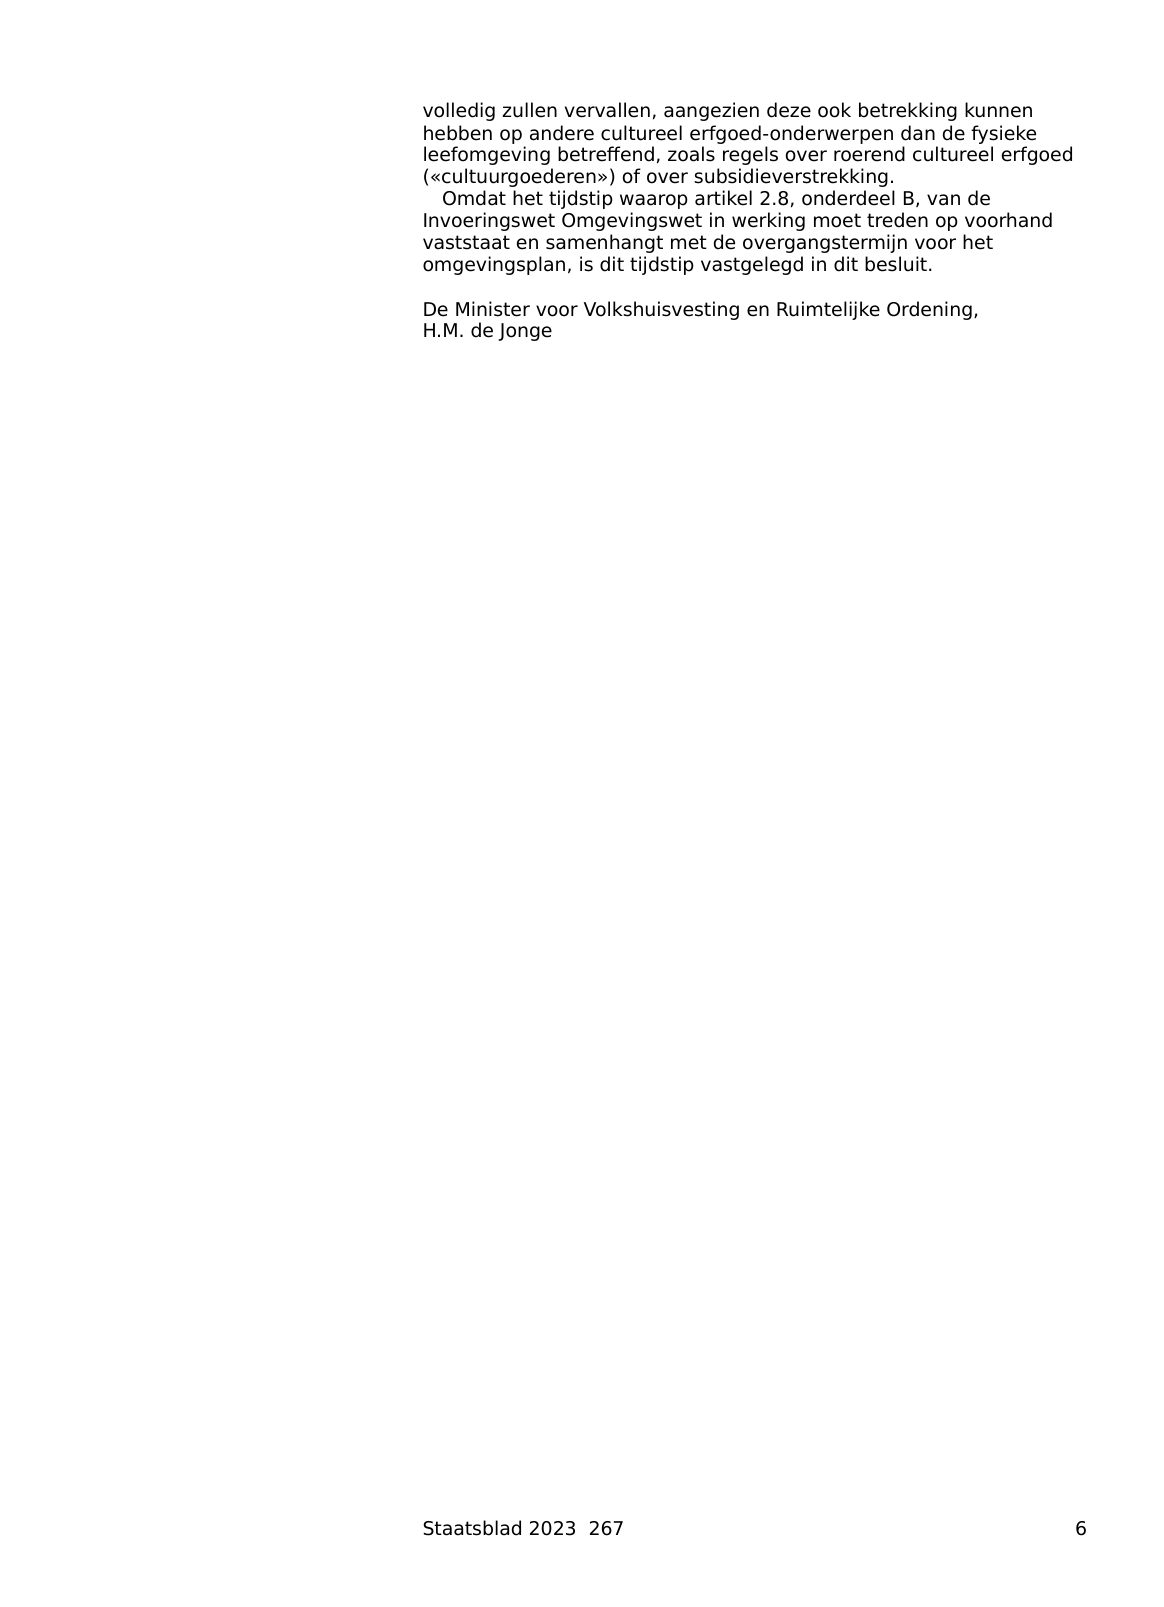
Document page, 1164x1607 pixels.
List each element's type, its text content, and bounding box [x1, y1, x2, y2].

text volledig zullen vervallen, aangezien deze ook betrekking kunnen hebben op andere cultureel erfgoed-onderwerpen dan de fysieke leefomgeving betreffend, zoals regels over roerend cultureel erfgoed («cultuurgoederen») of over subsidieverstrekking. [422, 100, 1087, 188]
text De Minister voor Volkshuisvesting en Ruimtelijke Ordening, H.M. de Jonge [422, 298, 1087, 342]
text Omdat het tijdstip waarop artikel 2.8, onderdeel B, van de Invoeringswet Omgevingswet in werking moet treden op voorhand vaststaat en samenhangt met de overgangstermijn voor het omgevingsplan, is dit tijdstip vastgelegd in dit besluit. [422, 188, 1087, 276]
